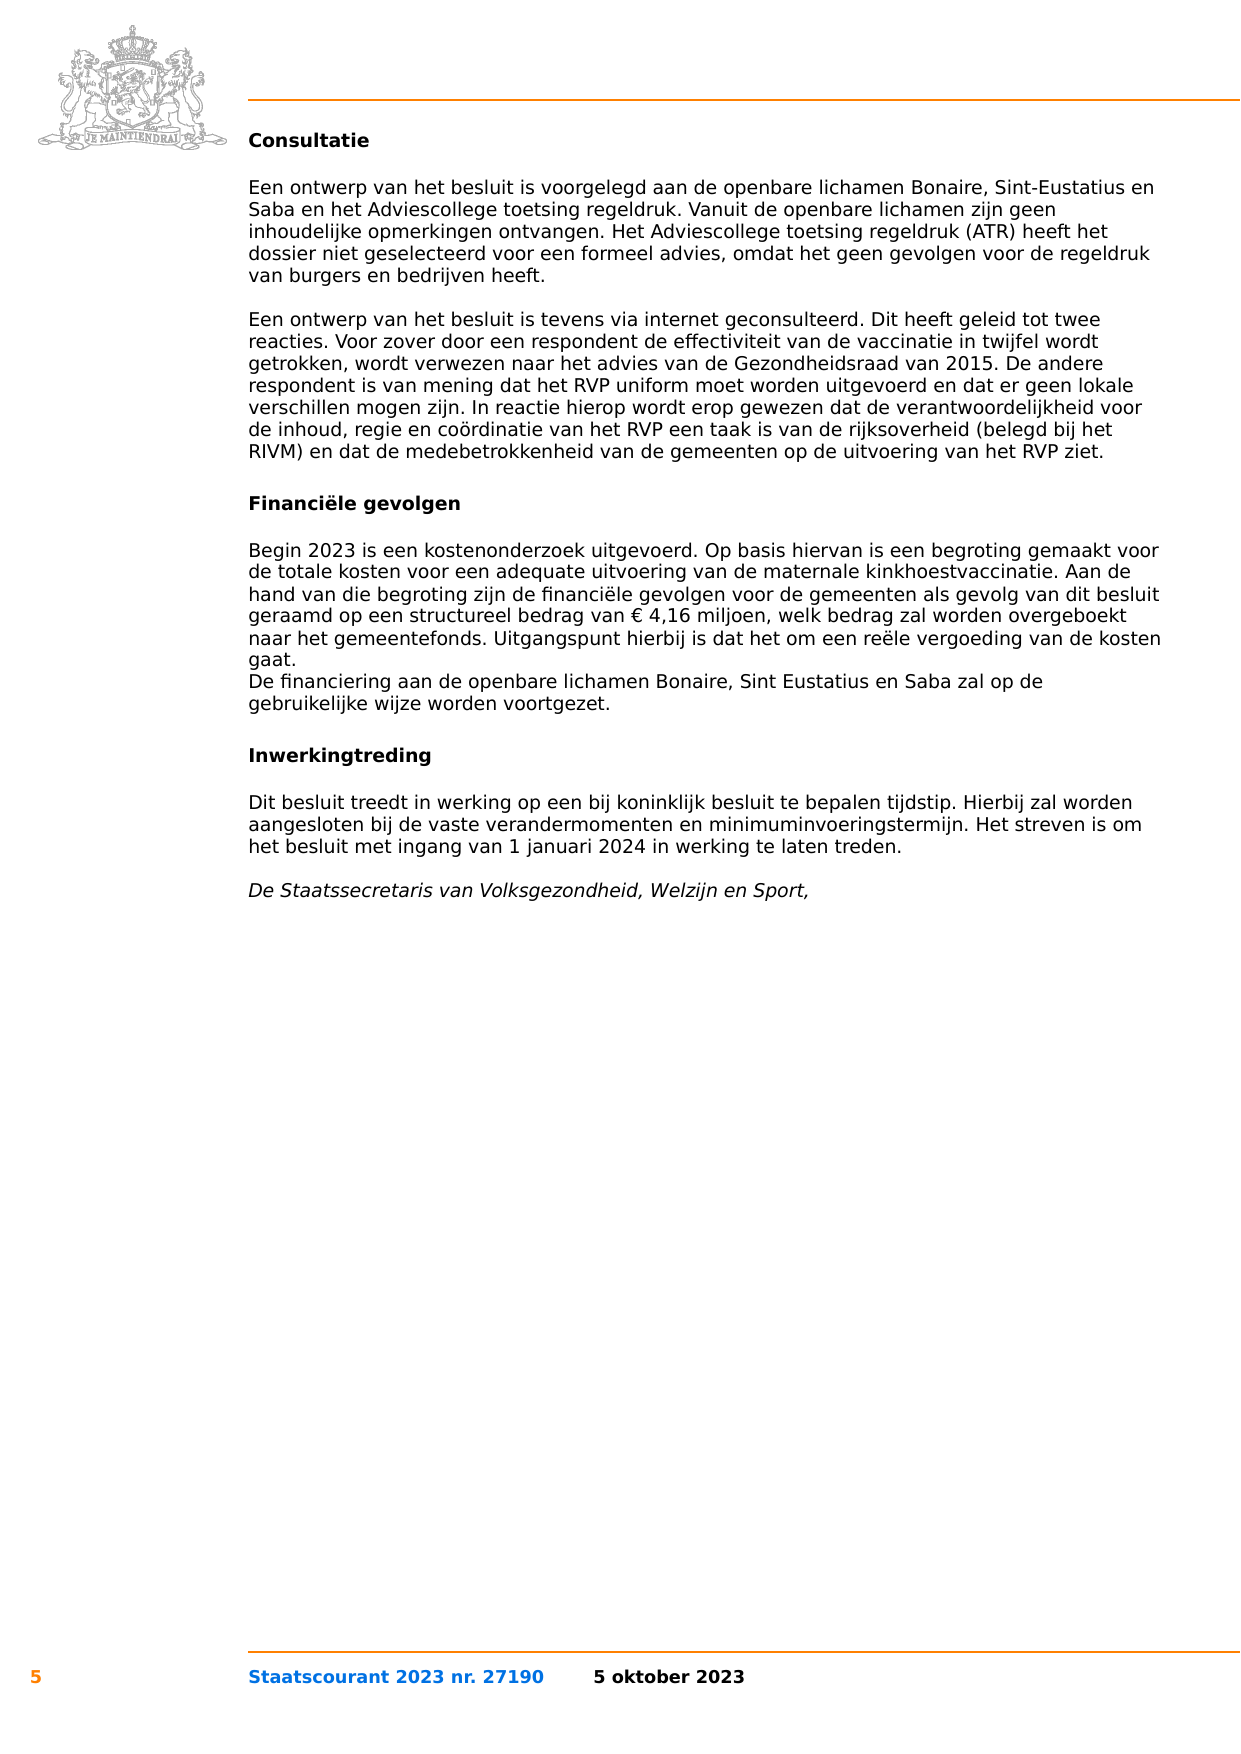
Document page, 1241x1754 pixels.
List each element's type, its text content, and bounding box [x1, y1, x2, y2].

subtitle Consultatie [248, 130, 1163, 152]
picture [38, 25, 227, 150]
text De financiering aan de openbare lichamen Bonaire, Sint Eustatius en Saba zal op de gebruikelijke wijze worden voortgezet. [248, 671, 1163, 715]
text Begin 2023 is een kostenonderzoek uitgevoerd. Op basis hiervan is een begroting gemaakt voor de totale kosten voor een adequate uitvoering van de maternale kinkhoestvaccinatie. Aan de hand van die begroting zijn de financiële gevolgen voor de gemeenten als gevolg van dit besluit geraamd op een structureel bedrag van € 4,16 miljoen, welk bedrag zal worden overgeboekt naar het gemeentefonds. Uitgangspunt hierbij is dat het om een reële vergoeding van de kosten gaat. [248, 539, 1163, 671]
subtitle Financiële gevolgen [248, 492, 1163, 514]
text Een ontwerp van het besluit is tevens via internet geconsulteerd. Dit heeft geleid tot twee reacties. Voor zover door een respondent de effectiviteit van de vaccinatie in twijfel wordt getrokken, wordt verwezen naar het advies van de Gezondheidsraad van 2015. De andere respondent is van mening dat het RVP uniform moet worden uitgevoerd en dat er geen lokale verschillen mogen zijn. In reactie hierop wordt erop gewezen dat de verantwoordelijkheid voor de inhoud, regie en coördinatie van het RVP een taak is van de rijksoverheid (belegd bij het RIVM) en dat de medebetrokkenheid van de gemeenten op de uitvoering van het RVP ziet. [248, 309, 1163, 462]
text Dit besluit treedt in werking op een bij koninklijk besluit te bepalen tijdstip. Hierbij zal worden aangesloten bij de vaste verandermomenten en minimuminvoeringstermijn. Het streven is om het besluit met ingang van 1 januari 2024 in werking te laten treden. [248, 792, 1163, 858]
text De Staatssecretaris van Volksgezondheid, Welzijn en Sport, [248, 880, 1163, 902]
text Een ontwerp van het besluit is voorgelegd aan de openbare lichamen Bonaire, Sint-Eustatius en Saba en het Adviescollege toetsing regeldruk. Vanuit de openbare lichamen zijn geen inhoudelijke opmerkingen ontvangen. Het Adviescollege toetsing regeldruk (ATR) heeft het dossier niet geselecteerd voor een formeel advies, omdat het geen gevolgen voor de regeldruk van burgers en bedrijven heeft. [248, 177, 1163, 287]
subtitle Inwerkingtreding [248, 745, 1163, 767]
